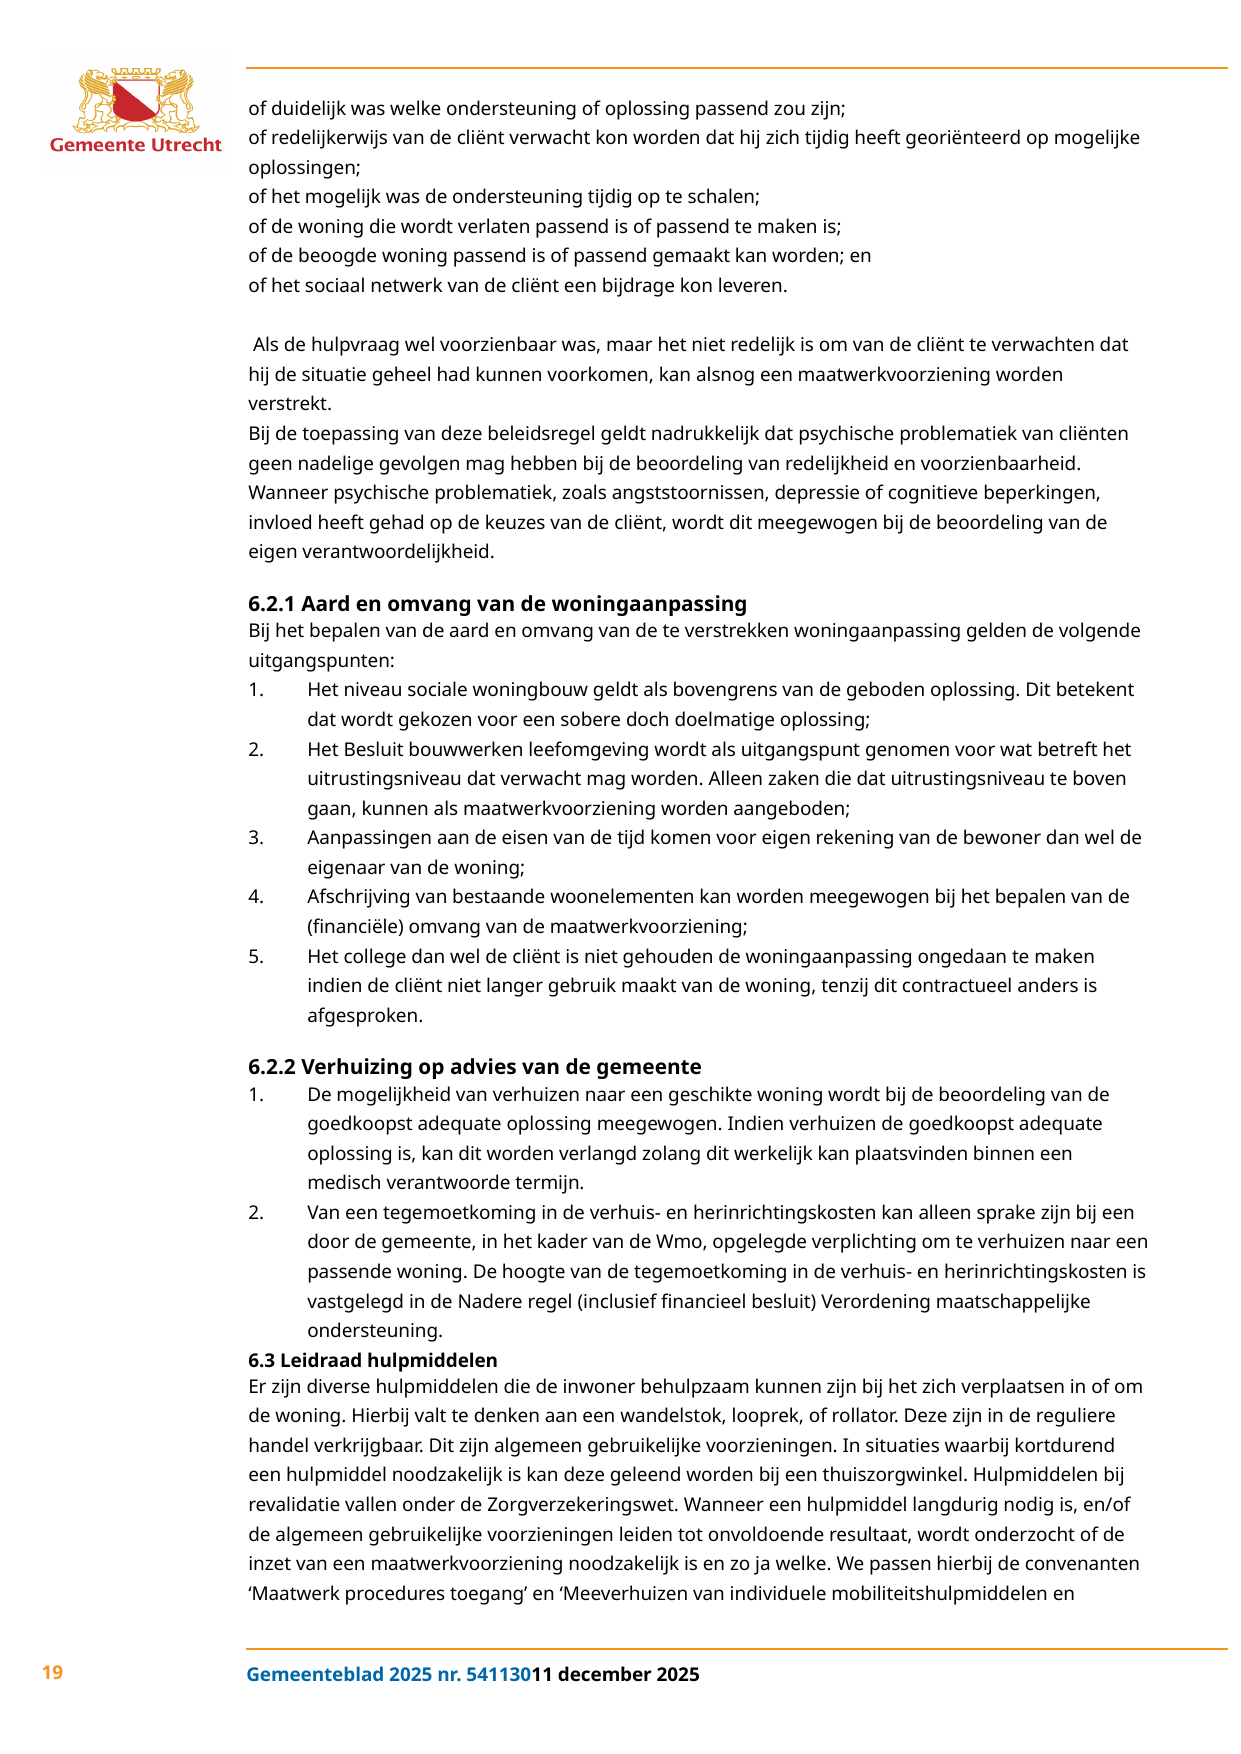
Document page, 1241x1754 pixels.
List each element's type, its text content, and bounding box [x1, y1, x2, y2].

text Bij de toepassing van deze beleidsregel geldt nadrukkelijk dat psychische problematiek van cliënten geen nadelige gevolgen mag hebben bij de beoordeling van redelijkheid en voorzienbaarheid. Wanneer psychische problematiek, zoals angststoornissen, depressie of cognitieve beperkingen, invloed heeft gehad op de keuzes van de cliënt, wordt dit meegewogen bij de beoordeling van de eigen verantwoordelijkheid. [248, 420, 1152, 564]
text 6.2.1 Aard en omvang van de woningaanpassing [248, 589, 1152, 617]
text of redelijkerwijs van de cliënt verwacht kon worden dat hij zich tijdig heeft georiënteerd op mogelijke oplossingen; [248, 124, 1152, 180]
list De mogelijkheid van verhuizen naar een geschikte woning wordt bij de beoordeling van de goedkoopst adequate oplossing meegewogen. Indien verhuizen de goedkoopst adequate oplossing is, kan dit worden verlangd zolang dit werkelijk kan plaatsvinden binnen een medisch verantwoorde termijn. [248, 1081, 1152, 1195]
text of het mogelijk was de ondersteuning tijdig op te schalen; [248, 183, 1152, 209]
text of duidelijk was welke ondersteuning of oplossing passend zou zijn; [248, 95, 1152, 121]
text of de beoogde woning passend is of passend gemaakt kan worden; en [248, 243, 1152, 268]
list Van een tegemoetkoming in de verhuis- en herinrichtingskosten kan alleen sprake zijn bij een door de gemeente, in het kader van de Wmo, opgelegde verplichting om te verhuizen naar een passende woning. De hoogte van de tegemoetkoming in de verhuis- en herinrichtingskosten is vastgelegd in de Nadere regel (inclusief financieel besluit) Verordening maatschappelijke ondersteuning. [248, 1199, 1152, 1343]
list Aanpassingen aan de eisen van de tijd komen voor eigen rekening van de bewoner dan wel de eigenaar van de woning; [248, 824, 1152, 880]
text 6.3 Leidraad hulpmiddelen [248, 1347, 1152, 1373]
text 6.2.2 Verhuizing op advies van de gemeente [248, 1052, 1152, 1081]
list Het college dan wel de cliënt is niet gehouden de woningaanpassing ongedaan te maken indien de cliënt niet langer gebruik maakt van de woning, tenzij dit contractueel anders is afgesproken. [248, 943, 1152, 1028]
picture [41, 47, 231, 172]
text of het sociaal netwerk van de cliënt een bijdrage kon leveren. [248, 272, 1152, 298]
list Het Besluit bouwwerken leefomgeving wordt als uitgangspunt genomen voor wat betreft het uitrustingsniveau dat verwacht mag worden. Alleen zaken die dat uitrustingsniveau te boven gaan, kunnen als maatwerkvoorziening worden aangeboden; [248, 736, 1152, 821]
text Als de hulpvraag wel voorzienbaar was, maar het niet redelijk is om van de cliënt te verwachten dat hij de situatie geheel had kunnen voorkomen, kan alsnog een maatwerkvoorziening worden verstrekt. [248, 331, 1152, 416]
list Het niveau sociale woningbouw geldt als bovengrens van de geboden oplossing. Dit betekent dat wordt gekozen voor een sobere doch doelmatige oplossing; [248, 677, 1152, 732]
text Bij het bepalen van de aard en omvang van de te verstrekken woningaanpassing gelden de volgende uitgangspunten: [248, 617, 1152, 673]
text Er zijn diverse hulpmiddelen die de inwoner behulpzaam kunnen zijn bij het zich verplaatsen in of om de woning. Hierbij valt te denken aan een wandelstok, looprek, of rollator. Deze zijn in de reguliere handel verkrijgbaar. Dit zijn algemeen gebruikelijke voorzieningen. In situaties waarbij kortdurend een hulpmiddel noodzakelijk is kan deze geleend worden bij een thuiszorgwinkel. Hulpmiddelen bij revalidatie vallen onder de Zorgverzekeringswet. Wanneer een hulpmiddel langdurig nodig is, en/of de algemeen gebruikelijke voorzieningen leiden tot onvoldoende resultaat, wordt onderzocht of de inzet van een maatwerkvoorziening noodzakelijk is en zo ja welke. We passen hierbij de convenanten ‘Maatwerk procedures toegang’ en ‘Meeverhuizen van individuele mobiliteitshulpmiddelen en [248, 1373, 1152, 1606]
list Afschrijving van bestaande woonelementen kan worden meegewogen bij het bepalen van de (financiële) omvang van de maatwerkvoorziening; [248, 884, 1152, 939]
text of de woning die wordt verlaten passend is of passend te maken is; [248, 213, 1152, 239]
